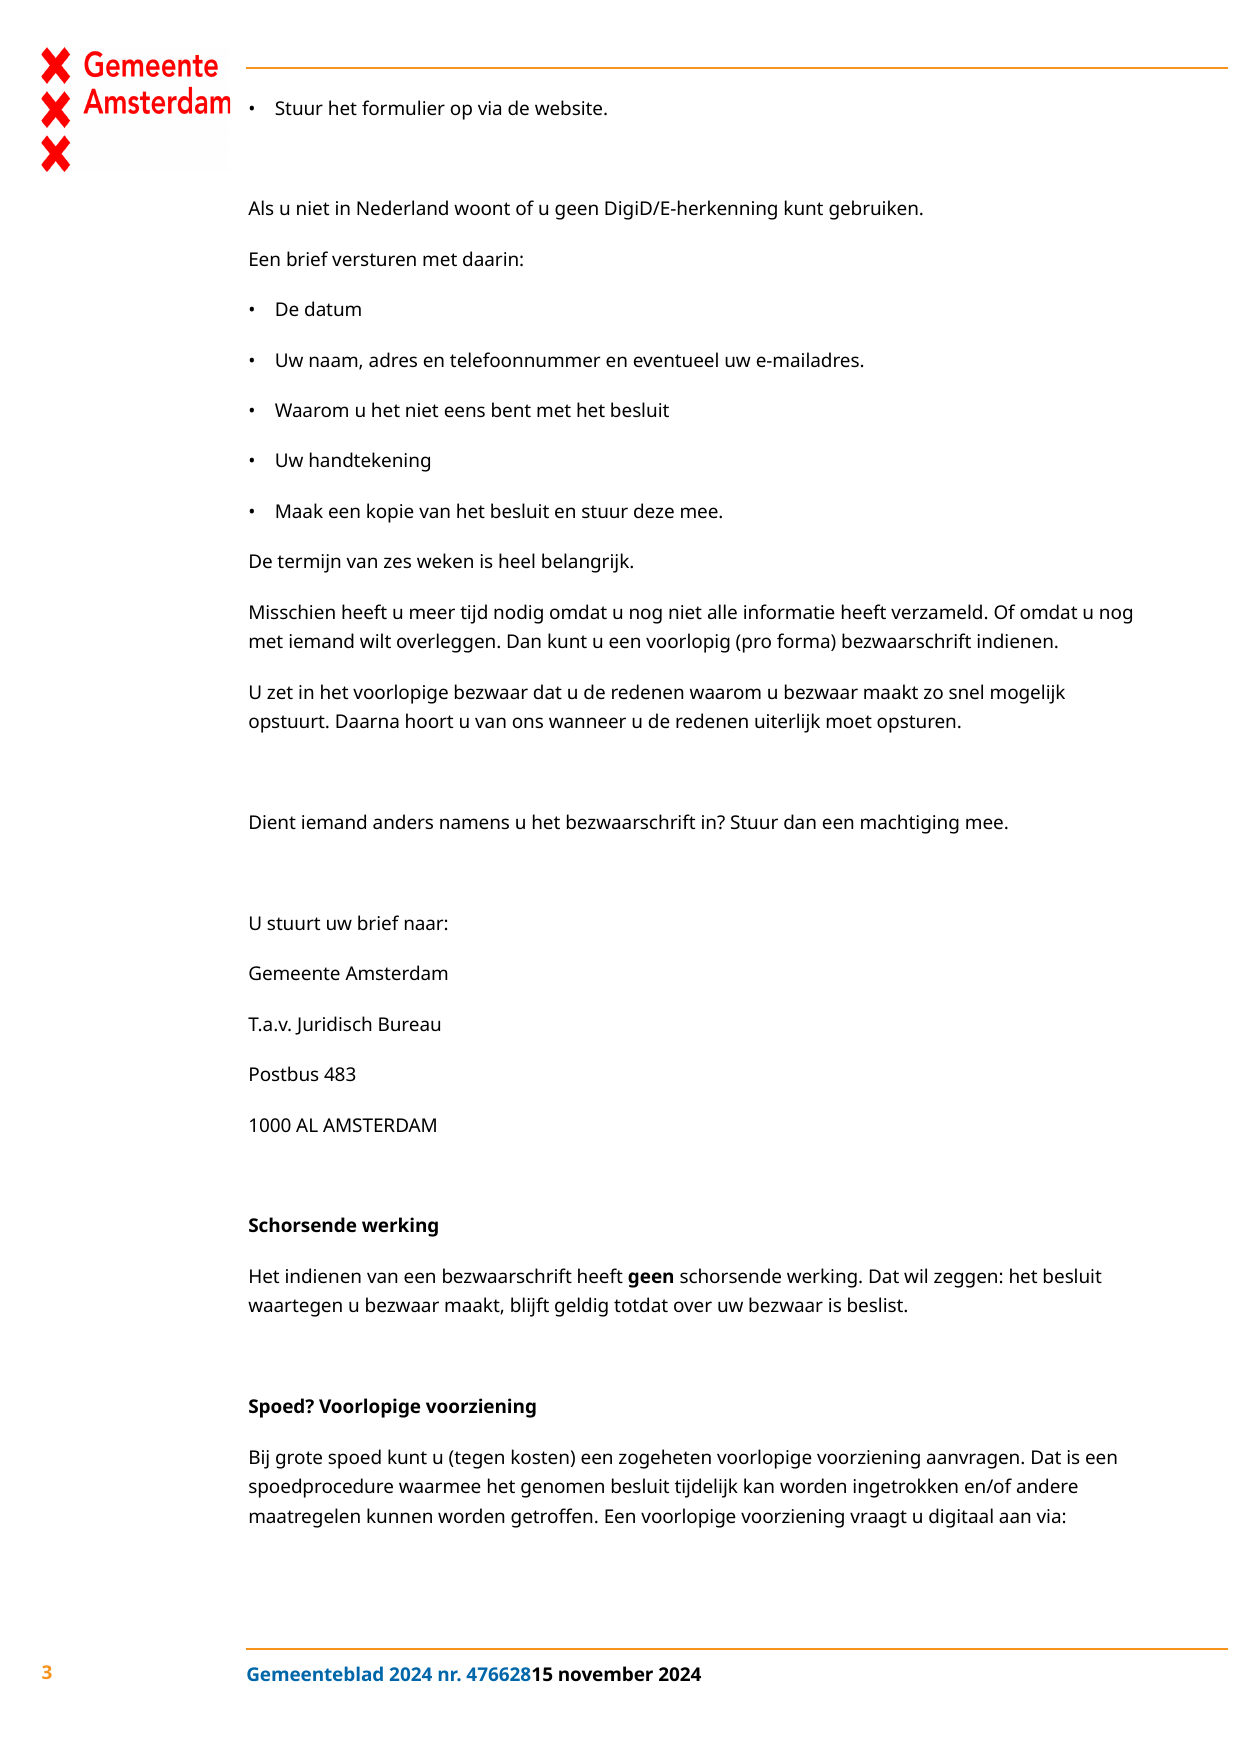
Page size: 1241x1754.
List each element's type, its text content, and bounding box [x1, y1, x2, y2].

text Postbus 483 [248, 1061, 1152, 1087]
text Een brief versturen met daarin: [248, 246, 1152, 272]
text • De datum [248, 296, 1152, 322]
text Bij grote spoed kunt u (tegen kosten) een zogeheten voorlopige voorziening aanvragen. Dat is een spoedprocedure waarmee het genomen besluit tijdelijk kan worden ingetrokken en/of andere maatregelen kunnen worden getroffen. Een voorlopige voorziening vraagt u digitaal aan via: [248, 1444, 1152, 1529]
text 1000 AL AMSTERDAM [248, 1112, 1152, 1138]
picture [41, 47, 231, 172]
text • Uw naam, adres en telefoonnummer en eventueel uw e-mailadres. [248, 347, 1152, 373]
text Als u niet in Nederland woont of u geen DigiD/E-herkenning kunt gebruiken. [248, 196, 1152, 221]
text Dient iemand anders namens u het bezwaarschrift in? Stuur dan een machtiging mee. [248, 809, 1152, 835]
text Spoed? Voorlopige voorziening [248, 1393, 1152, 1419]
text Misschien heeft u meer tijd nodig omdat u nog niet alle informatie heeft verzameld. Of omdat u nog met iemand wilt overleggen. Dan kunt u een voorlopig (pro forma) bezwaarschrift indienen. [248, 599, 1152, 654]
text • Uw handtekening [248, 448, 1152, 473]
text U stuurt uw brief naar: [248, 910, 1152, 936]
text • Maak een kopie van het besluit en stuur deze mee. [248, 498, 1152, 524]
text T.a.v. Juridisch Bureau [248, 1011, 1152, 1037]
text Het indienen van een bezwaarschrift heeft geen schorsende werking. Dat wil zeggen: het besluit waartegen u bezwaar maakt, blijft geldig totdat over uw bezwaar is beslist. [248, 1263, 1152, 1318]
text U zet in het voorlopige bezwaar dat u de redenen waarom u bezwaar maakt zo snel mogelijk opstuurt. Daarna hoort u van ons wanneer u de redenen uiterlijk moet opsturen. [248, 679, 1152, 734]
text • Waarom u het niet eens bent met het besluit [248, 397, 1152, 423]
text Schorsende werking [248, 1213, 1152, 1238]
text Gemeente Amsterdam [248, 961, 1152, 986]
text • Stuur het formulier op via de website. [248, 95, 1152, 121]
text De termijn van zes weken is heel belangrijk. [248, 548, 1152, 574]
